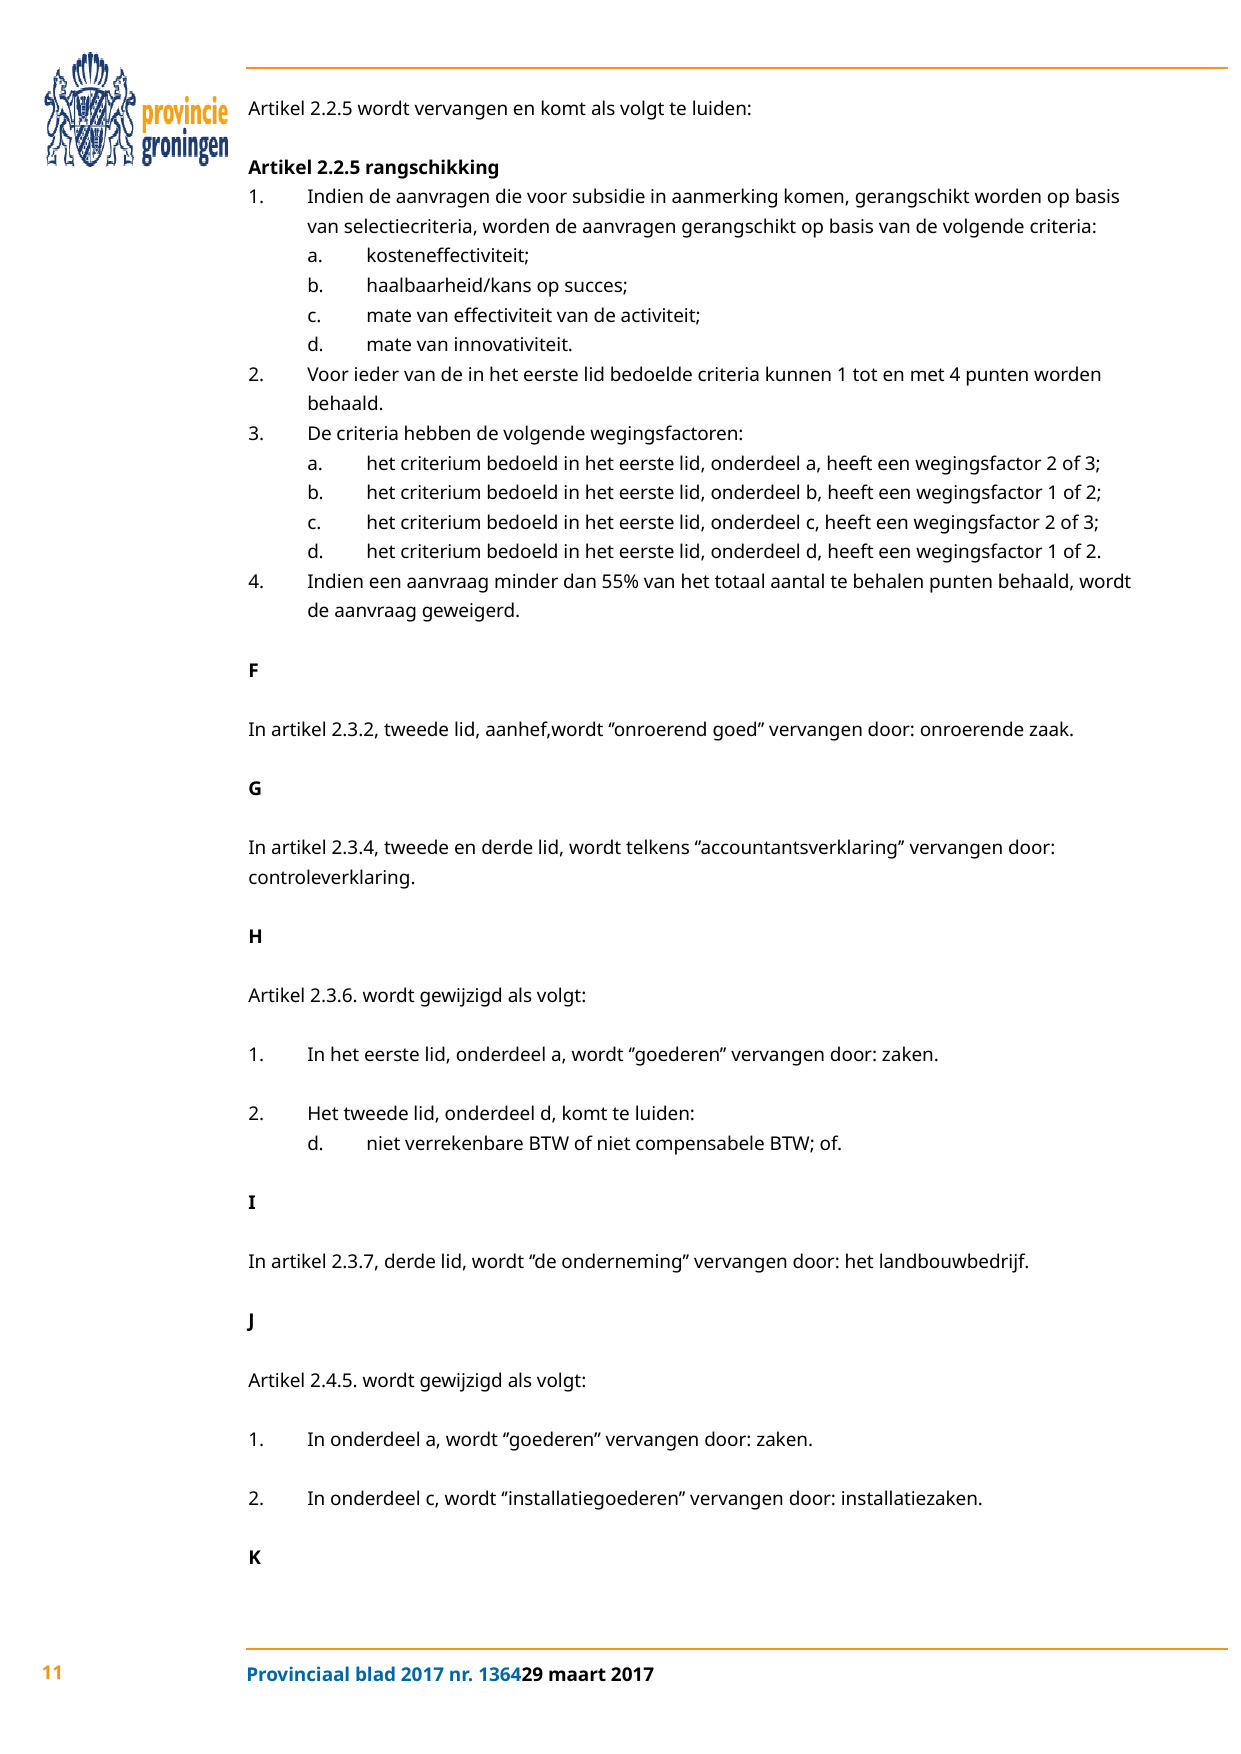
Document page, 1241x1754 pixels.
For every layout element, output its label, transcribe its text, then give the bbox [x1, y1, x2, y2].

text K [248, 1544, 1152, 1570]
text In artikel 2.3.4, tweede en derde lid, wordt telkens ‘’accountantsverklaring’’ vervangen door: controleverklaring. [248, 834, 1152, 890]
list mate van innovativiteit. [307, 331, 1152, 357]
list kosteneffectiviteit; [307, 243, 1152, 268]
list niet verrekenbare BTW of niet compensabele BTW; of. [307, 1130, 1152, 1156]
list In het eerste lid, onderdeel a, wordt ‘’goederen’’ vervangen door: zaken. [248, 1041, 1152, 1067]
text In artikel 2.3.7, derde lid, wordt ‘’de onderneming’’ vervangen door: het landbouwbedrijf. [248, 1248, 1152, 1274]
list De criteria hebben de volgende wegingsfactoren: [248, 420, 1152, 446]
list het criterium bedoeld in het eerste lid, onderdeel d, heeft een wegingsfactor 1 of 2. [307, 538, 1152, 564]
text In artikel 2.3.2, tweede lid, aanhef,wordt ‘’onroerend goed’’ vervangen door: onroerende zaak. [248, 716, 1152, 742]
list In onderdeel c, wordt ‘’installatiegoederen’’ vervangen door: installatiezaken. [248, 1485, 1152, 1511]
list het criterium bedoeld in het eerste lid, onderdeel c, heeft een wegingsfactor 2 of 3; [307, 509, 1152, 535]
list In onderdeel a, wordt ‘’goederen’’ vervangen door: zaken. [248, 1426, 1152, 1452]
list Indien de aanvragen die voor subsidie in aanmerking komen, gerangschikt worden op basis van selectiecriteria, worden de aanvragen gerangschikt op basis van de volgende criteria: [248, 183, 1152, 239]
list het criterium bedoeld in het eerste lid, onderdeel a, heeft een wegingsfactor 2 of 3; [307, 450, 1152, 476]
text Artikel 2.3.6. wordt gewijzigd als volgt: [248, 982, 1152, 1008]
text I [248, 1189, 1152, 1215]
text Artikel 2.4.5. wordt gewijzigd als volgt: [248, 1367, 1152, 1393]
text G [248, 775, 1152, 801]
list Voor ieder van de in het eerste lid bedoelde criteria kunnen 1 tot en met 4 punten worden behaald. [248, 361, 1152, 416]
picture [41, 47, 231, 172]
text Artikel 2.2.5 rangschikking [248, 154, 1152, 180]
list het criterium bedoeld in het eerste lid, onderdeel b, heeft een wegingsfactor 1 of 2; [307, 479, 1152, 505]
text F [248, 657, 1152, 683]
list Indien een aanvraag minder dan 55% van het totaal aantal te behalen punten behaald, wordt de aanvraag geweigerd. [248, 568, 1152, 623]
list haalbaarheid/kans op succes; [307, 272, 1152, 298]
text Artikel 2.2.5 wordt vervangen en komt als volgt te luiden: [248, 95, 1152, 121]
text H [248, 923, 1152, 949]
list Het tweede lid, onderdeel d, komt te luiden: [248, 1101, 1152, 1126]
list mate van effectiviteit van de activiteit; [307, 302, 1152, 328]
text J [248, 1308, 1152, 1333]
